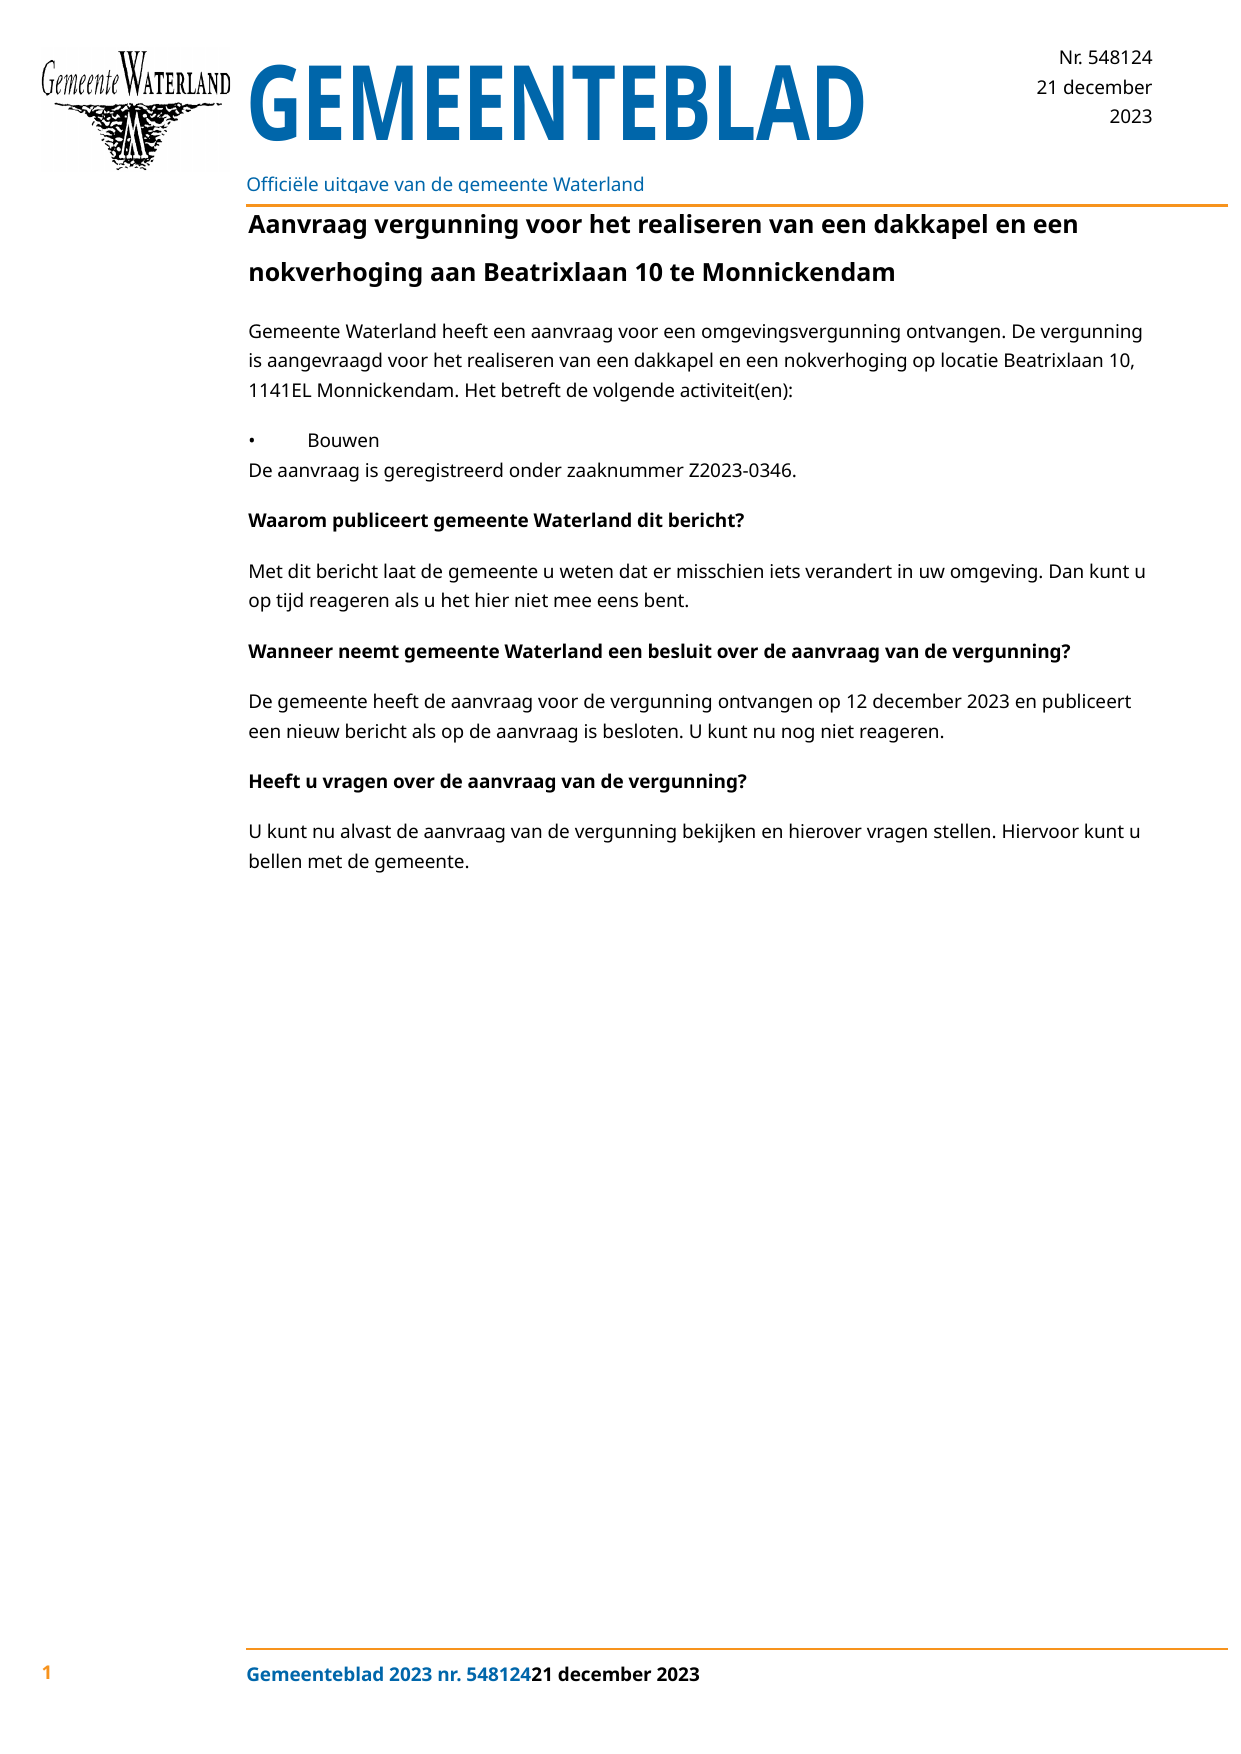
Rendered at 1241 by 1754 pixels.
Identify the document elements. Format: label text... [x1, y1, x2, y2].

text Met dit bericht laat de gemeente u weten dat er misschien iets verandert in uw omgeving. Dan kunt u op tijd reageren als u het hier niet mee eens bent. [248, 558, 1152, 613]
text Gemeente Waterland heeft een aanvraag voor een omgevingsvergunning ontvangen. De vergunning is aangevraagd voor het realiseren van een dakkapel en een nokverhoging op locatie Beatrixlaan 10, 1141EL Monnickendam. Het betreft de volgende activiteit(en): [248, 318, 1152, 403]
text De aanvraag is geregistreerd onder zaaknummer Z2023-0346. [248, 457, 1152, 483]
text Heeft u vragen over de aanvraag van de vergunning? [248, 768, 1152, 794]
text Wanneer neemt gemeente Waterland een besluit over de aanvraag van de vergunning? [248, 638, 1152, 664]
list Bouwen [248, 427, 1152, 453]
text U kunt nu alvast de aanvraag van de vergunning bekijken en hierover vragen stellen. Hiervoor kunt u bellen met de gemeente. [248, 819, 1152, 874]
picture [41, 47, 231, 172]
text Waarom publiceert gemeente Waterland dit bericht? [248, 507, 1152, 533]
text De gemeente heeft de aanvraag voor de vergunning ontvangen op 12 december 2023 en publiceert een nieuw bericht als op de aanvraag is besloten. U kunt nu nog niet reageren. [248, 688, 1152, 744]
text Aanvraag vergunning voor het realiseren van een dakkapel en een nokverhoging aan Beatrixlaan 10 te Monnickendam [248, 207, 1152, 288]
